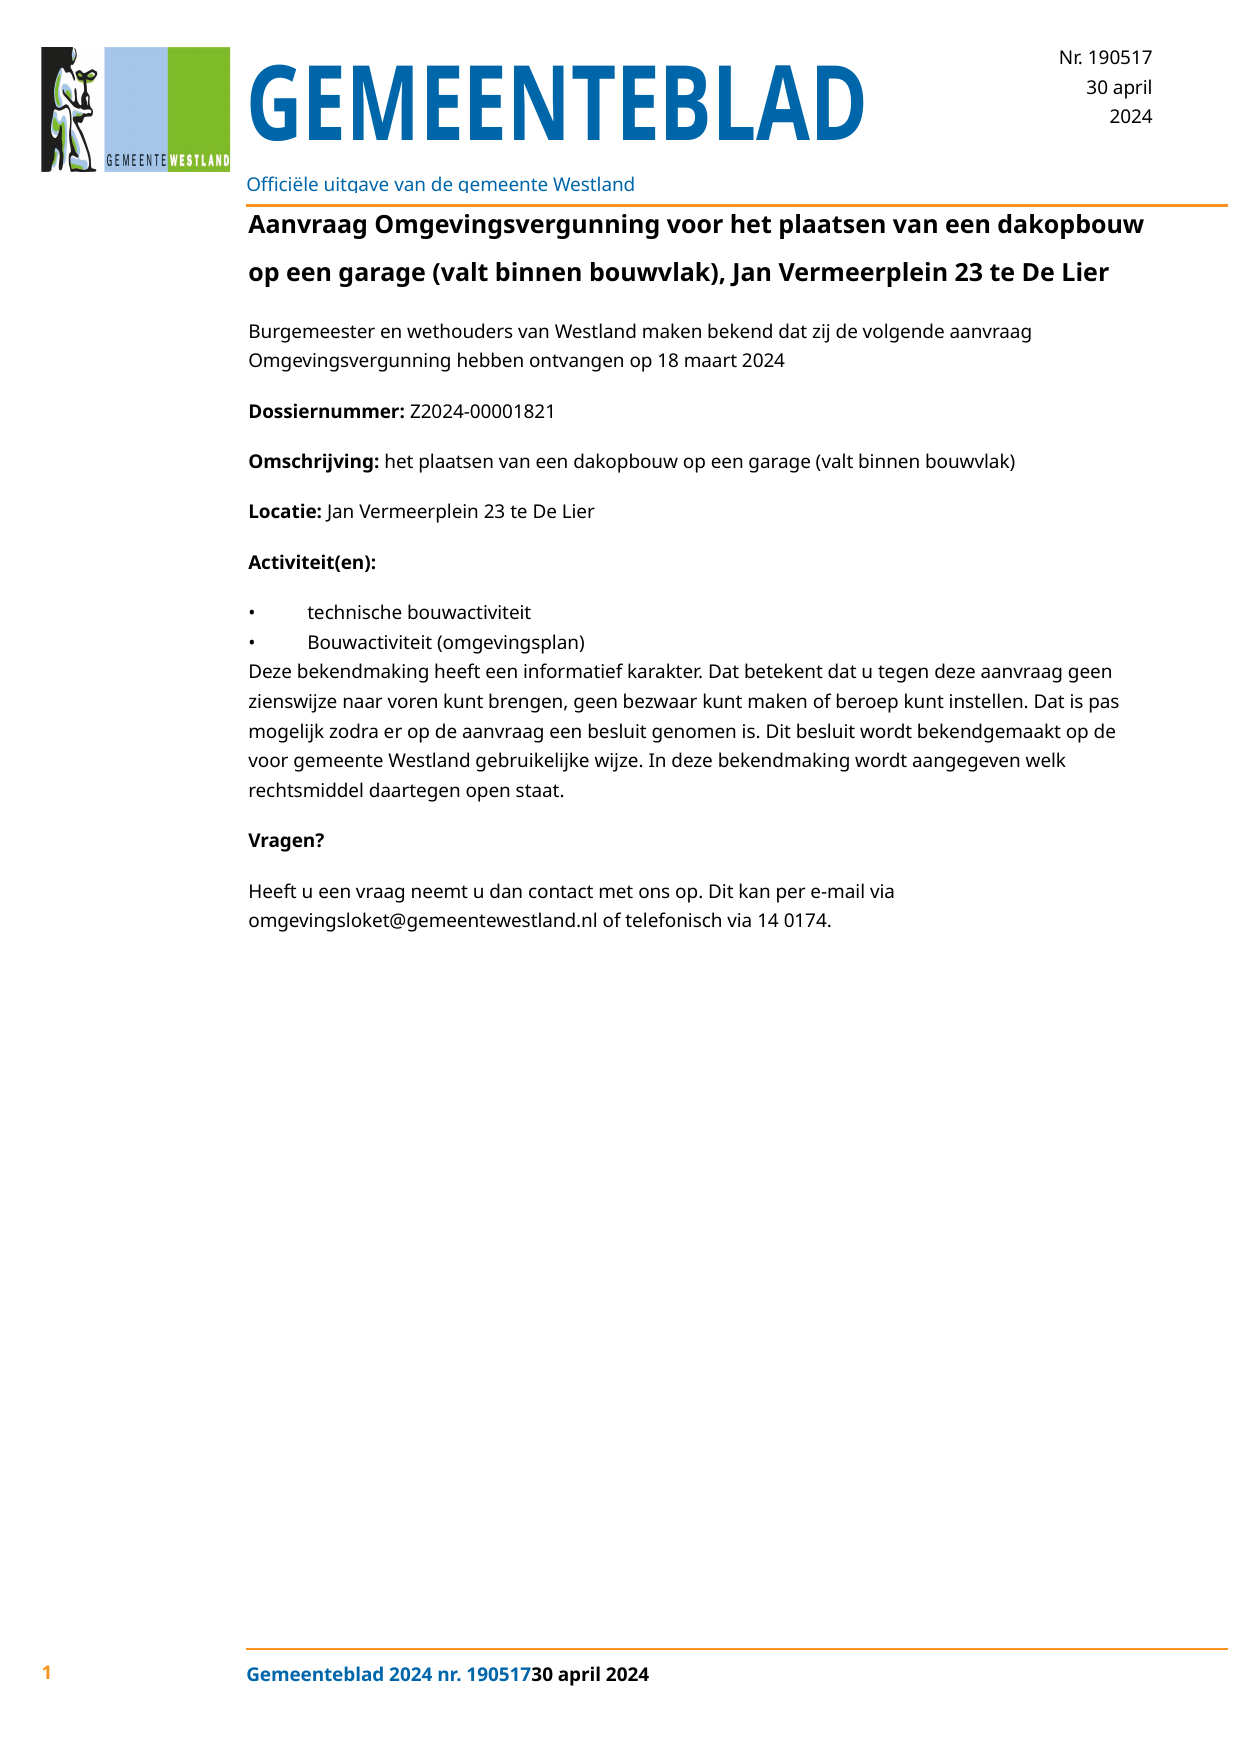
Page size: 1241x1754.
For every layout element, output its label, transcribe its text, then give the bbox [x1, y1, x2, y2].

text Aanvraag Omgevingsvergunning voor het plaatsen van een dakopbouw op een garage (valt binnen bouwvlak), Jan Vermeerplein 23 te De Lier [248, 207, 1152, 288]
text Burgemeester en wethouders van Westland maken bekend dat zij de volgende aanvraag Omgevingsvergunning hebben ontvangen op 18 maart 2024 [248, 318, 1152, 373]
text Locatie: Jan Vermeerplein 23 te De Lier [248, 499, 1152, 524]
text Deze bekendmaking heeft een informatief karakter. Dat betekent dat u tegen deze aanvraag geen zienswijze naar voren kunt brengen, geen bezwaar kunt maken of beroep kunt instellen. Dat is pas mogelijk zodra er op de aanvraag een besluit genomen is. Dit besluit wordt bekendgemaakt op de voor gemeente Westland gebruikelijke wijze. In deze bekendmaking wordt aangegeven welk rechtsmiddel daartegen open staat. [248, 659, 1152, 803]
text Dossiernummer: Z2024-00001821 [248, 398, 1152, 424]
text Heeft u een vraag neemt u dan contact met ons op. Dit kan per e-mail via omgevingsloket@gemeentewestland.nl of telefonisch via 14 0174. [248, 878, 1152, 933]
list Bouwactiviteit (omgevingsplan) [248, 629, 1152, 655]
text Activiteit(en): [248, 549, 1152, 575]
picture [41, 47, 231, 172]
text Vragen? [248, 827, 1152, 853]
list technische bouwactiviteit [248, 599, 1152, 625]
text Omschrijving: het plaatsen van een dakopbouw op een garage (valt binnen bouwvlak) [248, 448, 1152, 474]
